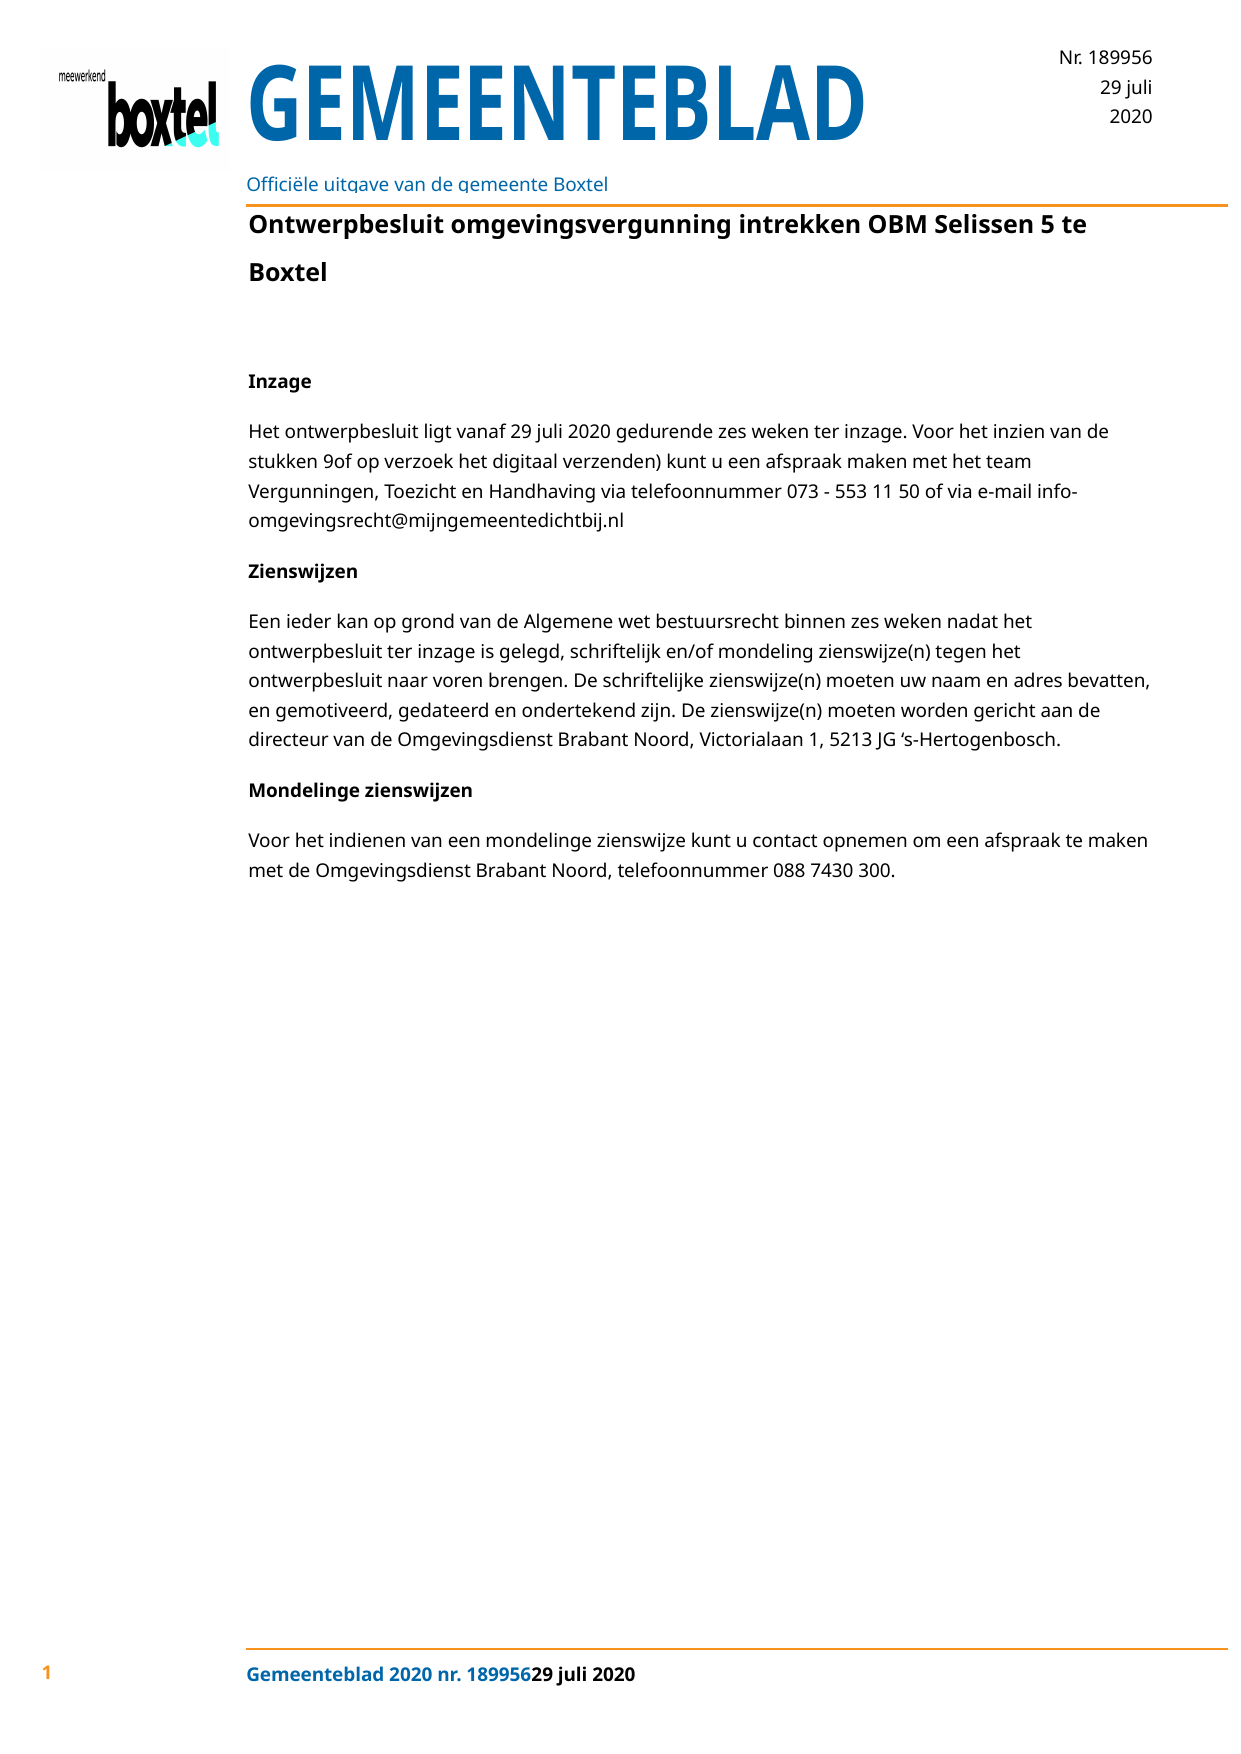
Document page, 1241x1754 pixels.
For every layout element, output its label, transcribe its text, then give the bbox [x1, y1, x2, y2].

text Zienswijzen [248, 558, 1152, 584]
text Ontwerpbesluit omgevingsvergunning intrekken OBM Selissen 5 te Boxtel [248, 207, 1152, 288]
text Mondelinge zienswijzen [248, 777, 1152, 803]
picture [41, 47, 231, 172]
text Het ontwerpbesluit ligt vanaf 29 juli 2020 gedurende zes weken ter inzage. Voor het inzien van de stukken 9of op verzoek het digitaal verzenden) kunt u een afspraak maken met het team Vergunningen, Toezicht en Handhaving via telefoonnummer 073 - 553 11 50 of via e-mail info-omgevingsrecht@mijngemeentedichtbij.nl [248, 419, 1152, 533]
text Voor het indienen van een mondelinge zienswijze kunt u contact opnemen om een afspraak te maken met de Omgevingsdienst Brabant Noord, telefoonnummer 088 7430 300. [248, 827, 1152, 883]
text Een ieder kan op grond van de Algemene wet bestuursrecht binnen zes weken nadat het ontwerpbesluit ter inzage is gelegd, schriftelijk en/of mondeling zienswijze(n) tegen het ontwerpbesluit naar voren brengen. De schriftelijke zienswijze(n) moeten uw naam en adres bevatten, en gemotiveerd, gedateerd en ondertekend zijn. De zienswijze(n) moeten worden gericht aan de directeur van de Omgevingsdienst Brabant Noord, Victorialaan 1, 5213 JG ‘s-Hertogenbosch. [248, 608, 1152, 752]
text Inzage [248, 368, 1152, 394]
